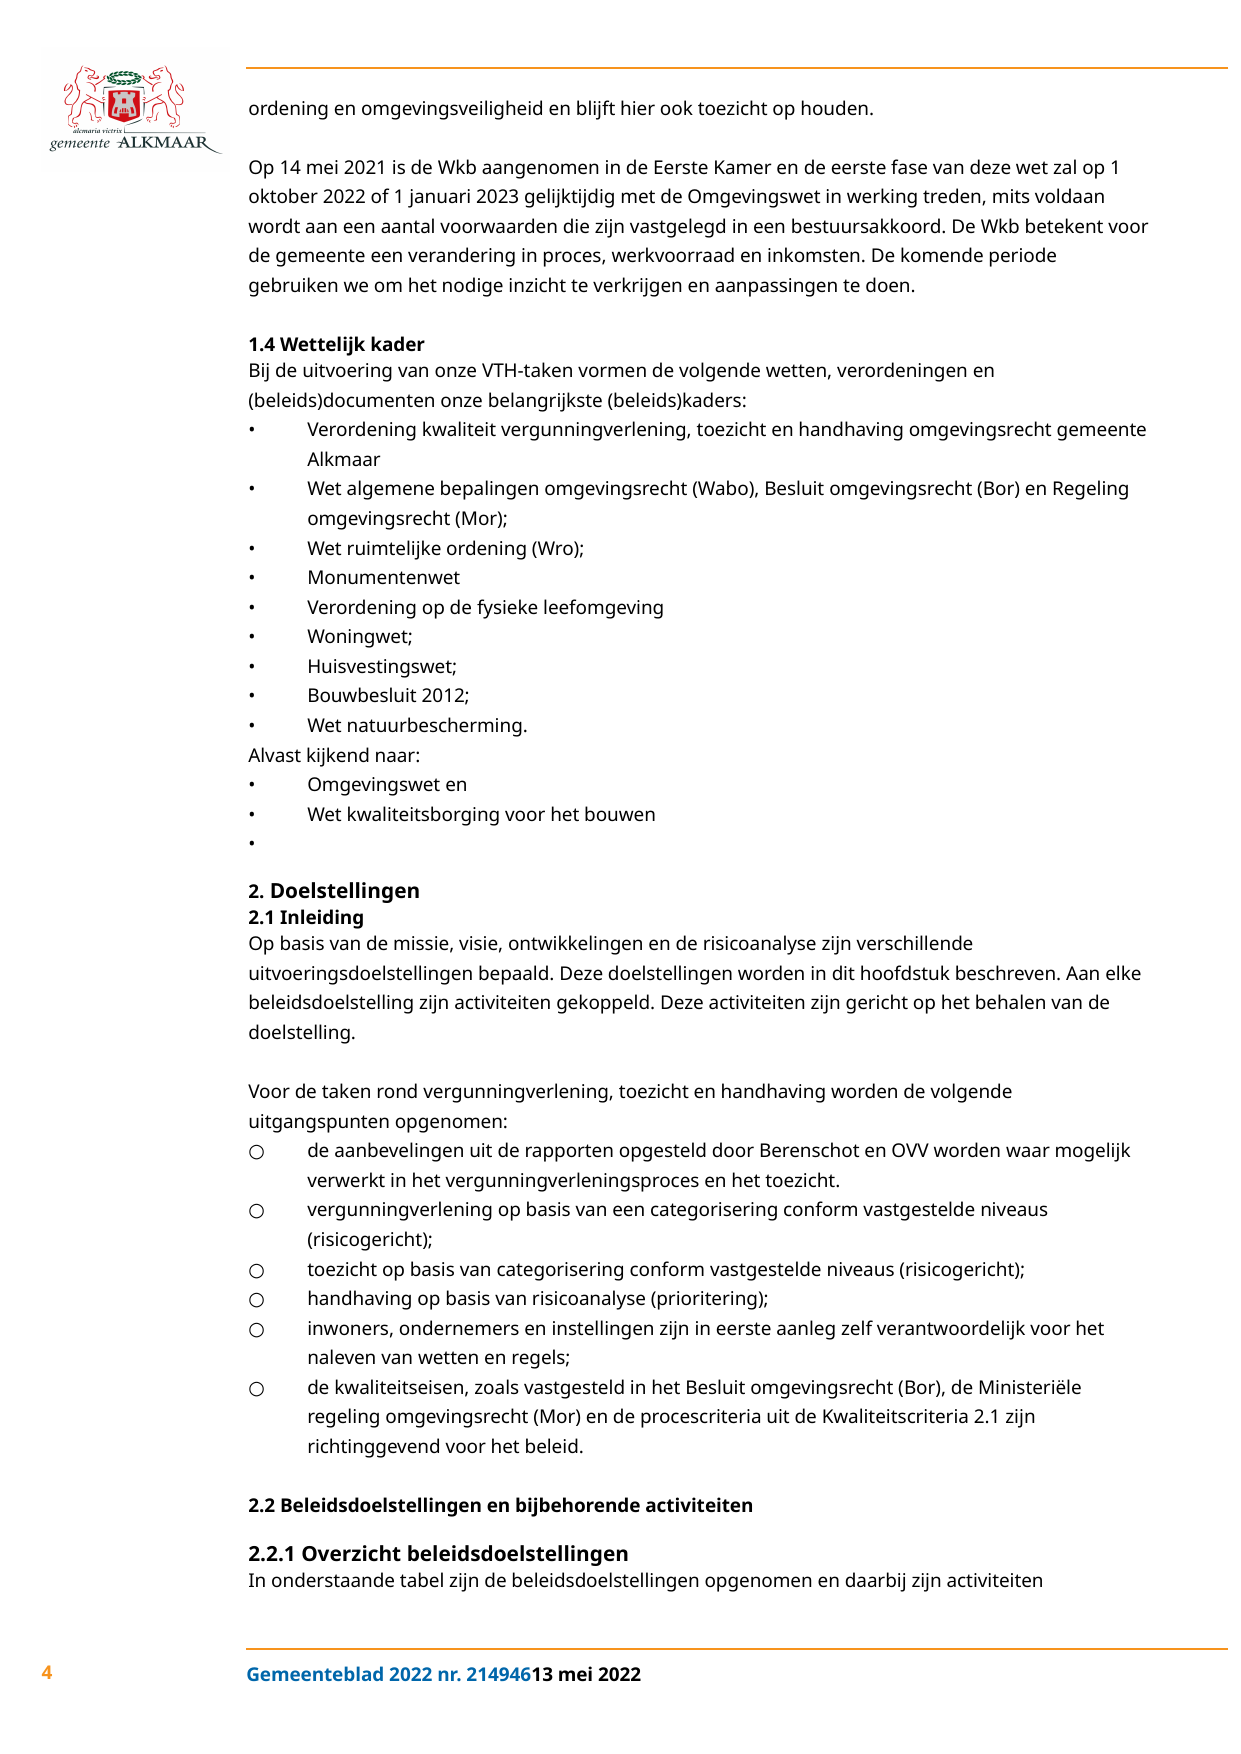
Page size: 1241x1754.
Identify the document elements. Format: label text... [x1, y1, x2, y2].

text 2.1 Inleiding [248, 904, 1152, 930]
list Huisvestingswet; [248, 653, 1152, 679]
list inwoners, ondernemers en instellingen zijn in eerste aanleg zelf verantwoordelijk voor het naleven van wetten en regels; [248, 1315, 1152, 1370]
list Wet algemene bepalingen omgevingsrecht (Wabo), Besluit omgevingsrecht (Bor) en Regeling omgevingsrecht (Mor); [248, 476, 1152, 531]
text 2.2 Beleidsdoelstellingen en bijbehorende activiteiten [248, 1492, 1152, 1518]
list Verordening kwaliteit vergunningverlening, toezicht en handhaving omgevingsrecht gemeente Alkmaar [248, 416, 1152, 472]
list Monumentenwet [248, 564, 1152, 590]
text Alvast kijkend naar: [248, 742, 1152, 767]
text 1.4 Wettelijk kader [248, 331, 1152, 357]
list Wet natuurbescherming. [248, 712, 1152, 738]
picture [41, 47, 231, 172]
list de aanbevelingen uit de rapporten opgesteld door Berenschot en OVV worden waar mogelijk verwerkt in het vergunningverleningsproces en het toezicht. [248, 1137, 1152, 1193]
text In onderstaande tabel zijn de beleidsdoelstellingen opgenomen en daarbij zijn activiteiten [248, 1567, 1152, 1593]
list toezicht op basis van categorisering conform vastgestelde niveaus (risicogericht); [248, 1256, 1152, 1281]
list Verordening op de fysieke leefomgeving [248, 594, 1152, 619]
list de kwaliteitseisen, zoals vastgesteld in het Besluit omgevingsrecht (Bor), de Ministeriële regeling omgevingsrecht (Mor) en de procescriteria uit de Kwaliteitscriteria 2.1 zijn richtinggevend voor het beleid. [248, 1374, 1152, 1459]
list Wet ruimtelijke ordening (Wro); [248, 535, 1152, 560]
text 2. Doelstellingen [248, 876, 1152, 904]
list handhaving op basis van risicoanalyse (prioritering); [248, 1285, 1152, 1311]
list Bouwbesluit 2012; [248, 683, 1152, 708]
text Op basis van de missie, visie, ontwikkelingen en de risicoanalyse zijn verschillende uitvoeringsdoelstellingen bepaald. Deze doelstellingen worden in dit hoofdstuk beschreven. Aan elke beleidsdoelstelling zijn activiteiten gekoppeld. Deze activiteiten zijn gericht op het behalen van de doelstelling. [248, 930, 1152, 1045]
text ordening en omgevingsveiligheid en blijft hier ook toezicht op houden. [248, 95, 1152, 121]
text Op 14 mei 2021 is de Wkb aangenomen in de Eerste Kamer en de eerste fase van deze wet zal op 1 oktober 2022 of 1 januari 2023 gelijktijdig met de Omgevingswet in werking treden, mits voldaan wordt aan een aantal voorwaarden die zijn vastgelegd in een bestuursakkoord. De Wkb betekent voor de gemeente een verandering in proces, werkvoorraad en inkomsten. De komende periode gebruiken we om het nodige inzicht te verkrijgen en aanpassingen te doen. [248, 154, 1152, 298]
list Wet kwaliteitsborging voor het bouwen [248, 801, 1152, 827]
text 2.2.1 Overzicht beleidsdoelstellingen [248, 1539, 1152, 1567]
list vergunningverlening op basis van een categorisering conform vastgestelde niveaus (risicogericht); [248, 1197, 1152, 1252]
text Bij de uitvoering van onze VTH-taken vormen de volgende wetten, verordeningen en (beleids)documenten onze belangrijkste (beleids)kaders: [248, 357, 1152, 412]
text Voor de taken rond vergunningverlening, toezicht en handhaving worden de volgende uitgangspunten opgenomen: [248, 1078, 1152, 1133]
list Omgevingswet en [248, 771, 1152, 797]
list Woningwet; [248, 623, 1152, 649]
